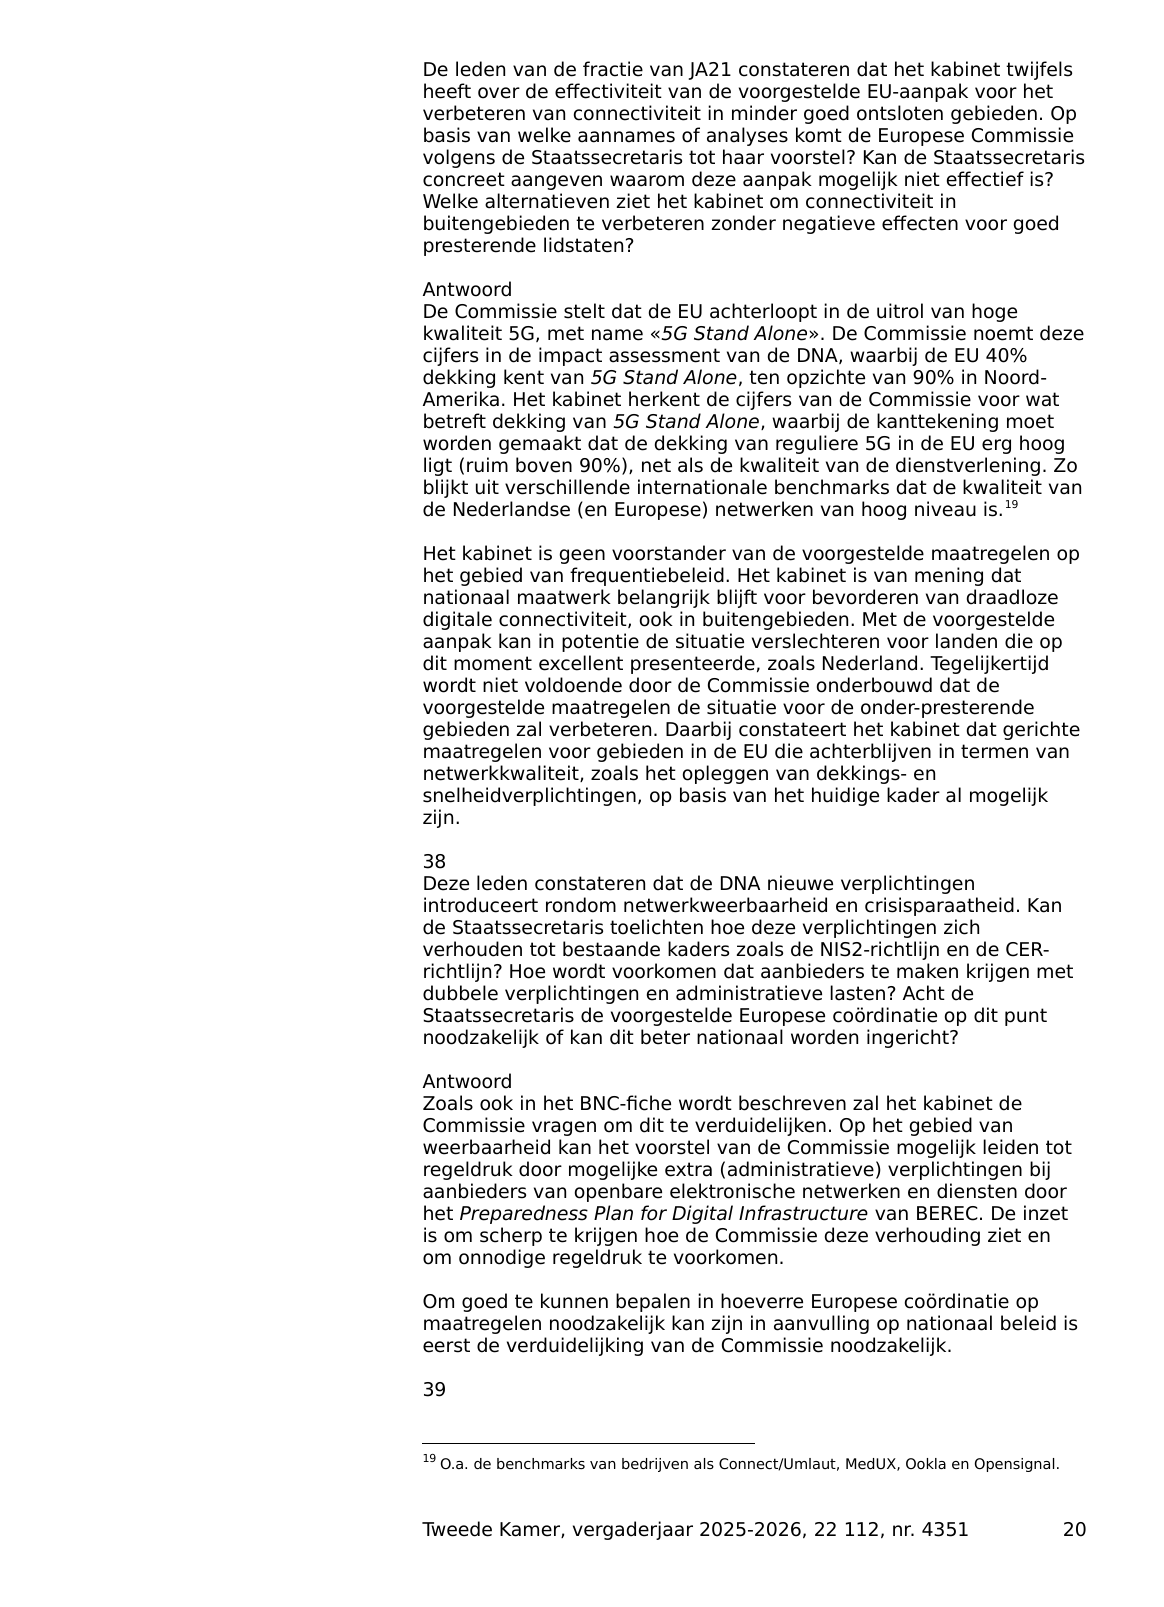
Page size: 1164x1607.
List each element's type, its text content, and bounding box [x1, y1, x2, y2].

text Zoals ook in het BNC-fiche wordt beschreven zal het kabinet de Commissie vragen om dit te verduidelijken. Op het gebied van weerbaarheid kan het voorstel van de Commissie mogelijk leiden tot regeldruk door mogelijke extra (administratieve) verplichtingen bij aanbieders van openbare elektronische netwerken en diensten door het Preparedness Plan for Digital Infrastructure van BEREC. De inzet is om scherp te krijgen hoe de Commissie deze verhouding ziet en om onnodige regeldruk te voorkomen. [422, 1093, 1087, 1269]
text O.a. de benchmarks van bedrijven als Connect/Umlaut, MedUX, Ookla en Opensignal. [422, 1452, 1087, 1474]
text Antwoord [422, 279, 1087, 301]
text Antwoord [422, 1071, 1087, 1093]
text 39 [422, 1379, 1087, 1401]
text De leden van de fractie van JA21 constateren dat het kabinet twijfels heeft over de effectiviteit van de voorgestelde EU-aanpak voor het verbeteren van connectiviteit in minder goed ontsloten gebieden. Op basis van welke aannames of analyses komt de Europese Commissie volgens de Staatssecretaris tot haar voorstel? Kan de Staatssecretaris concreet aangeven waarom deze aanpak mogelijk niet effectief is? Welke alternatieven ziet het kabinet om connectiviteit in buitengebieden te verbeteren zonder negatieve effecten voor goed presterende lidstaten? [422, 59, 1087, 257]
text Deze leden constateren dat de DNA nieuwe verplichtingen introduceert rondom netwerkweerbaarheid en crisisparaatheid. Kan de Staatssecretaris toelichten hoe deze verplichtingen zich verhouden tot bestaande kaders zoals de NIS2-richtlijn en de CER-richtlijn? Hoe wordt voorkomen dat aanbieders te maken krijgen met dubbele verplichtingen en administratieve lasten? Acht de Staatssecretaris de voorgestelde Europese coördinatie op dit punt noodzakelijk of kan dit beter nationaal worden ingericht? [422, 873, 1087, 1049]
text Om goed te kunnen bepalen in hoeverre Europese coördinatie op maatregelen noodzakelijk kan zijn in aanvulling op nationaal beleid is eerst de verduidelijking van de Commissie noodzakelijk. [422, 1291, 1087, 1357]
text De Commissie stelt dat de EU achterloopt in de uitrol van hoge kwaliteit 5G, met name «5G Stand Alone». De Commissie noemt deze cijfers in de impact assessment van de DNA, waarbij de EU 40% dekking kent van 5G Stand Alone, ten opzichte van 90% in Noord-Amerika. Het kabinet herkent de cijfers van de Commissie voor wat betreft dekking van 5G Stand Alone, waarbij de kanttekening moet worden gemaakt dat de dekking van reguliere 5G in de EU erg hoog ligt (ruim boven 90%), net als de kwaliteit van de dienstverlening. Zo blijkt uit verschillende internationale benchmarks dat de kwaliteit van de Nederlandse (en Europese) netwerken van hoog niveau is. [422, 301, 1087, 521]
text 38 [422, 851, 1087, 873]
text Het kabinet is geen voorstander van de voorgestelde maatregelen op het gebied van frequentiebeleid. Het kabinet is van mening dat nationaal maatwerk belangrijk blijft voor bevorderen van draadloze digitale connectiviteit, ook in buitengebieden. Met de voorgestelde aanpak kan in potentie de situatie verslechteren voor landen die op dit moment excellent presenteerde, zoals Nederland. Tegelijkertijd wordt niet voldoende door de Commissie onderbouwd dat de voorgestelde maatregelen de situatie voor de onder-presterende gebieden zal verbeteren. Daarbij constateert het kabinet dat gerichte maatregelen voor gebieden in de EU die achterblijven in termen van netwerkkwaliteit, zoals het opleggen van dekkings- en snelheidverplichtingen, op basis van het huidige kader al mogelijk zijn. [422, 543, 1087, 829]
